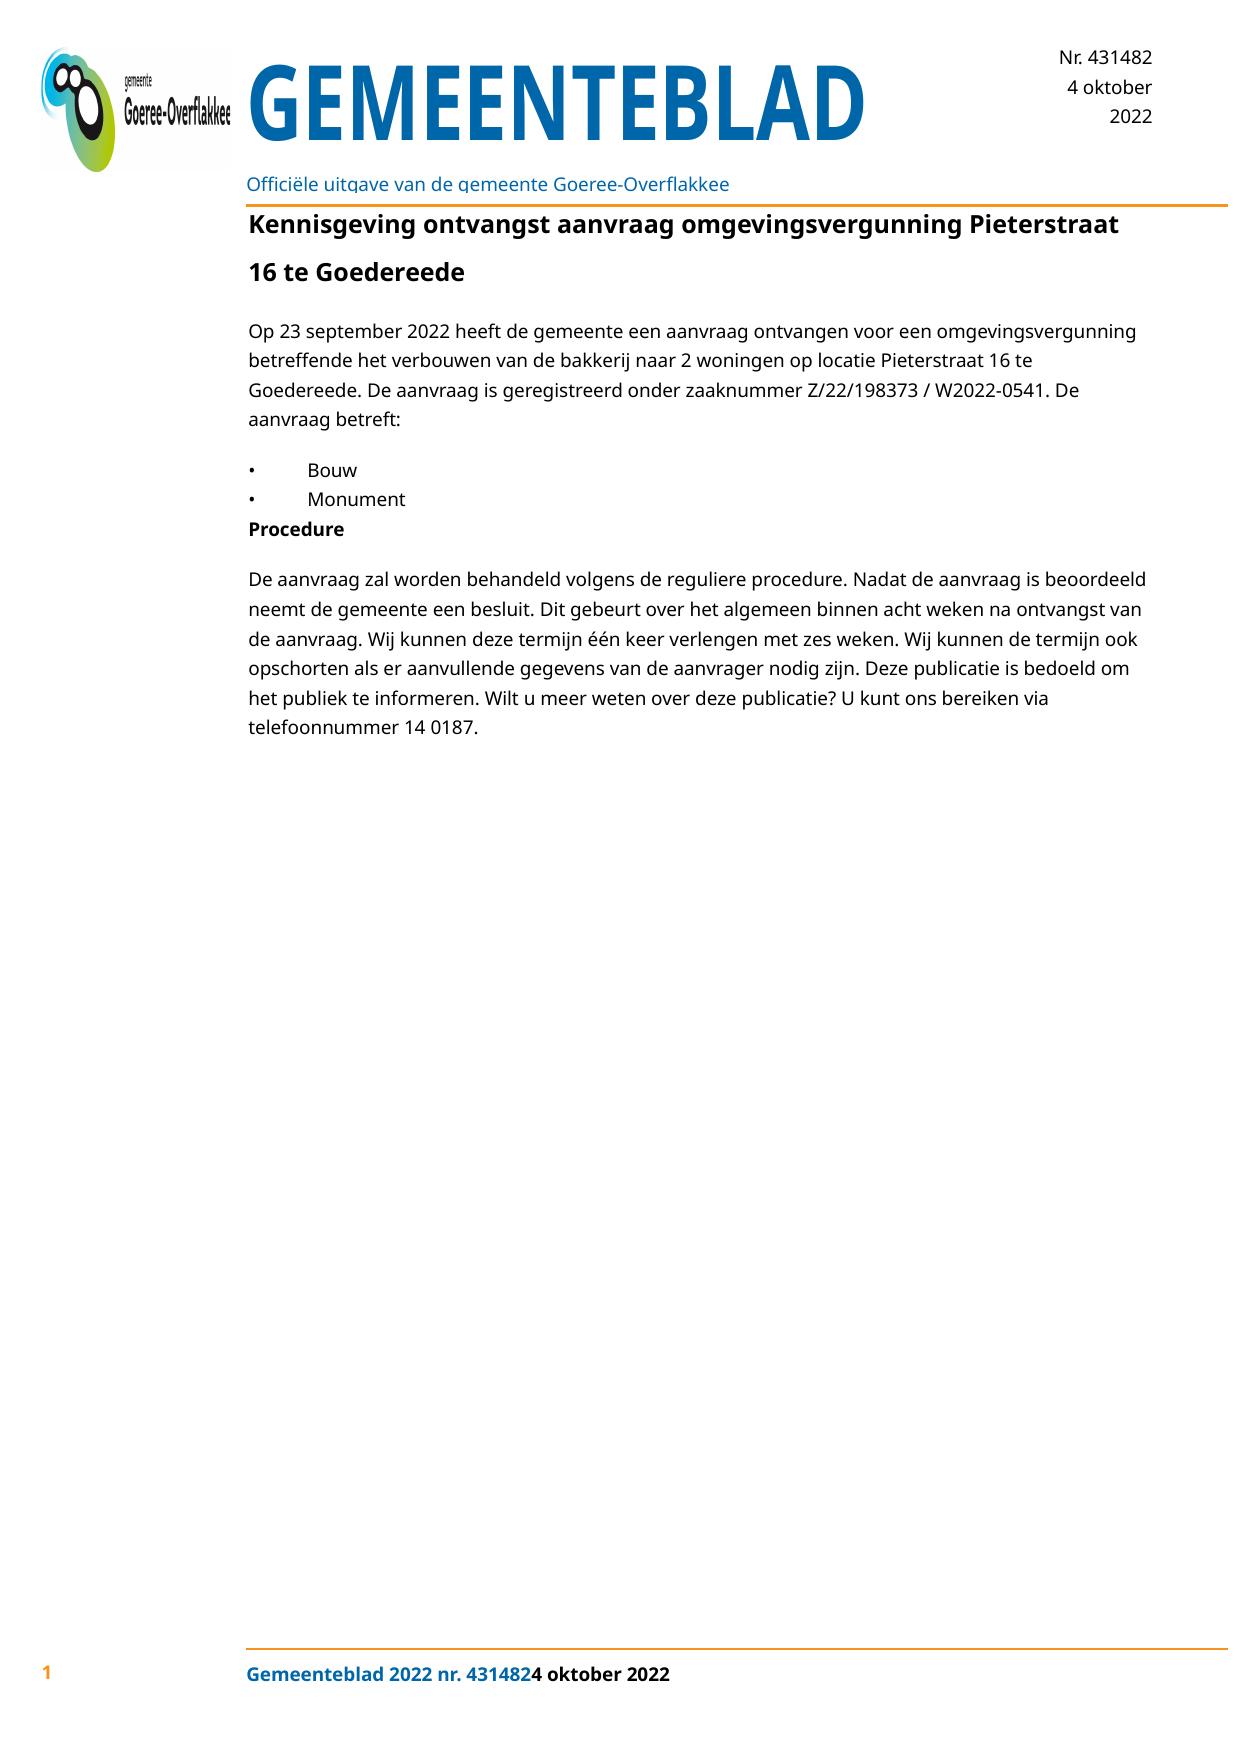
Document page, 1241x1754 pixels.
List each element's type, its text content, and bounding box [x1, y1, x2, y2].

text Kennisgeving ontvangst aanvraag omgevingsvergunning Pieterstraat 16 te Goedereede [248, 207, 1152, 288]
list Monument [248, 487, 1152, 512]
text Procedure [248, 516, 1152, 542]
text Op 23 september 2022 heeft de gemeente een aanvraag ontvangen voor een omgevingsvergunning betreffende het verbouwen van de bakkerij naar 2 woningen op locatie Pieterstraat 16 te Goedereede. De aanvraag is geregistreerd onder zaaknummer Z/22/198373 / W2022-0541. De aanvraag betreft: [248, 318, 1152, 432]
picture [41, 47, 231, 172]
list Bouw [248, 457, 1152, 483]
text De aanvraag zal worden behandeld volgens de reguliere procedure. Nadat de aanvraag is beoordeeld neemt de gemeente een besluit. Dit gebeurt over het algemeen binnen acht weken na ontvangst van de aanvraag. Wij kunnen deze termijn één keer verlengen met zes weken. Wij kunnen de termijn ook opschorten als er aanvullende gegevens van de aanvrager nodig zijn. Deze publicatie is bedoeld om het publiek te informeren. Wilt u meer weten over deze publicatie? U kunt ons bereiken via telefoonnummer 14 0187. [248, 567, 1152, 740]
